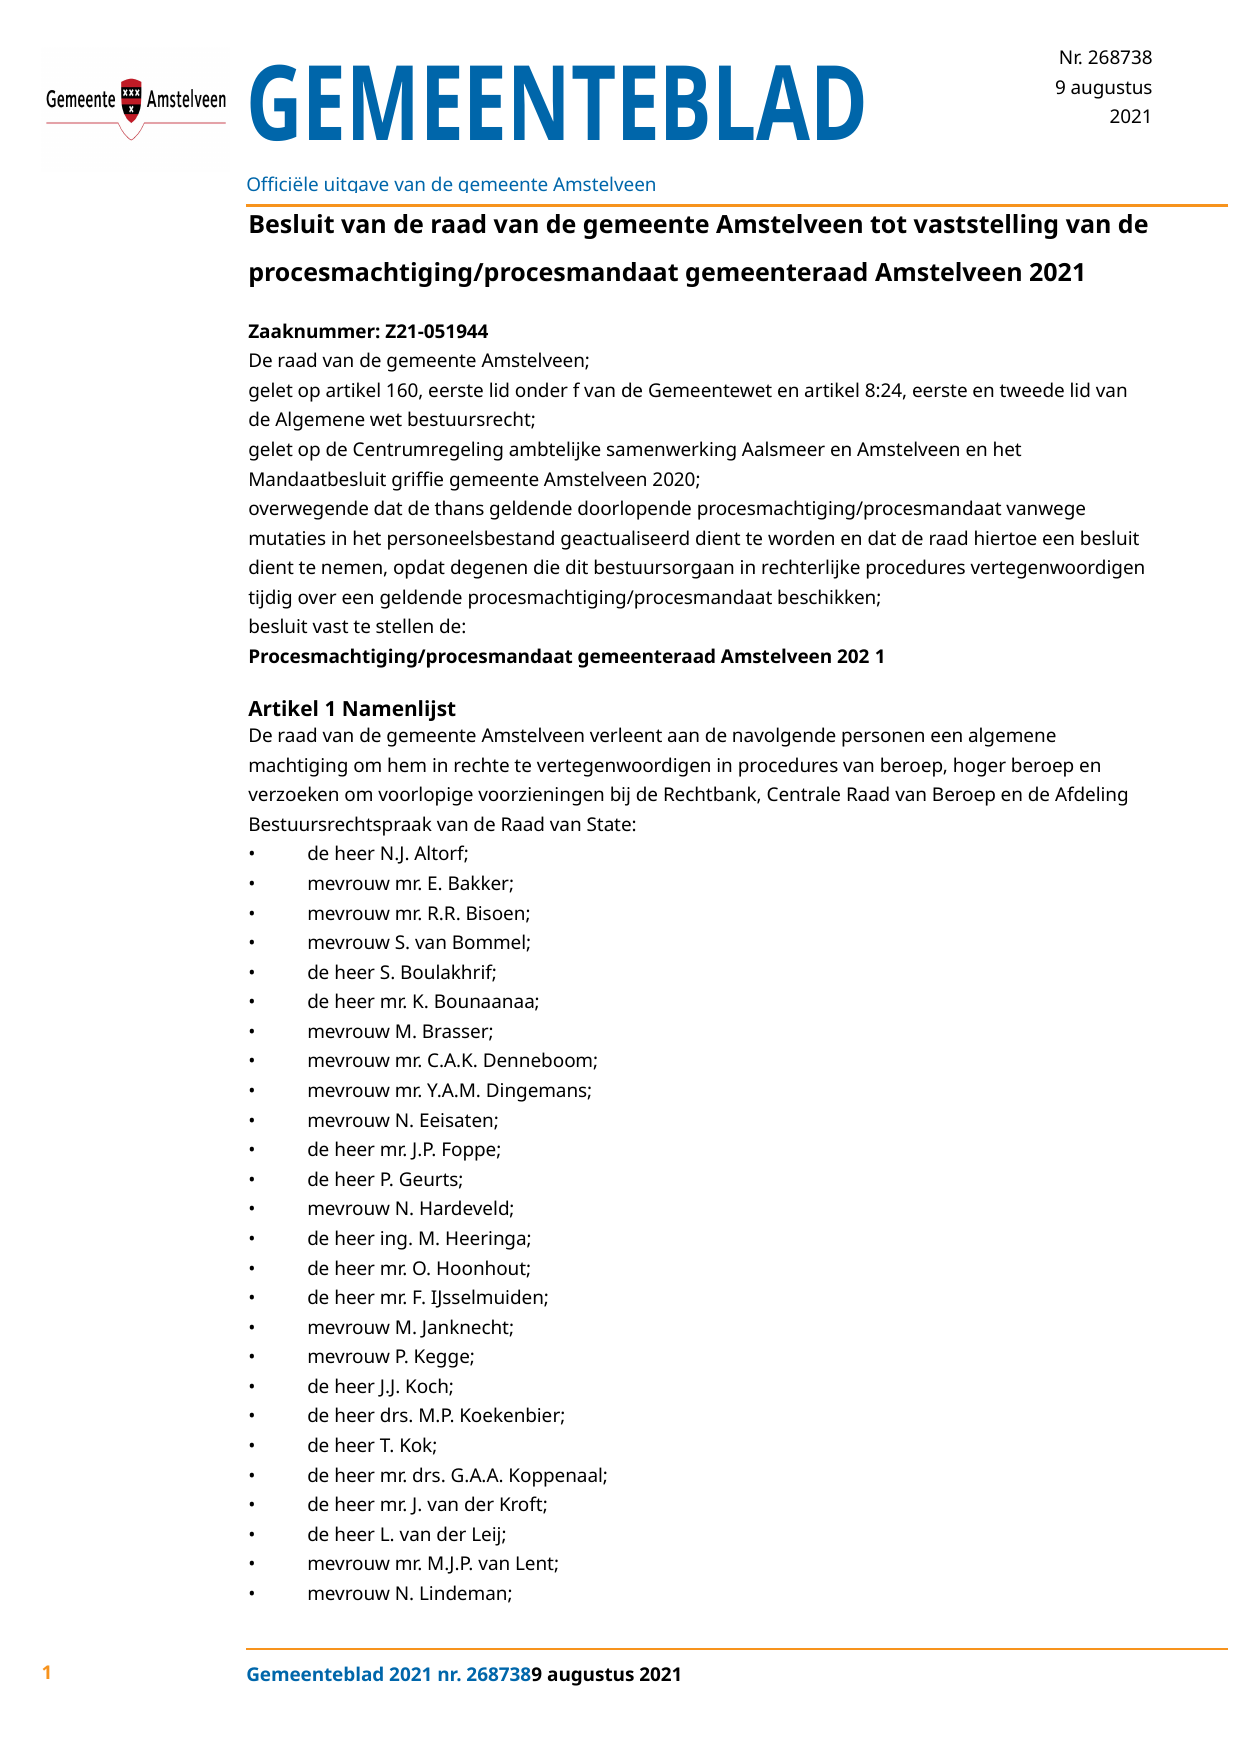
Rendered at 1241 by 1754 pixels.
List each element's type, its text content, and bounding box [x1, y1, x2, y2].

list de heer mr. O. Hoonhout; [248, 1255, 1152, 1280]
list mevrouw M. Brasser; [248, 1018, 1152, 1044]
text gelet op de Centrumregeling ambtelijke samenwerking Aalsmeer en Amstelveen en het Mandaatbesluit griffie gemeente Amstelveen 2020; [248, 436, 1152, 492]
list de heer L. van der Leij; [248, 1521, 1152, 1547]
list de heer mr. K. Bounaanaa; [248, 988, 1152, 1014]
text Artikel 1 Namenlijst [248, 694, 1152, 722]
text Besluit van de raad van de gemeente Amstelveen tot vaststelling van de procesmachtiging/procesmandaat gemeenteraad Amstelveen 2021 [248, 207, 1152, 288]
text besluit vast te stellen de: [248, 614, 1152, 639]
list de heer N.J. Altorf; [248, 841, 1152, 866]
list mevrouw mr. E. Bakker; [248, 870, 1152, 896]
text Procesmachtiging/procesmandaat gemeenteraad Amstelveen 202 1 [248, 643, 1152, 669]
text overwegende dat de thans geldende doorlopende procesmachtiging/procesmandaat vanwege mutaties in het personeelsbestand geactualiseerd dient te worden en dat de raad hiertoe een besluit dient te nemen, opdat degenen die dit bestuursorgaan in rechterlijke procedures vertegenwoordigen tijdig over een geldende procesmachtiging/procesmandaat beschikken; [248, 495, 1152, 610]
list mevrouw S. van Bommel; [248, 929, 1152, 955]
list de heer ing. M. Heeringa; [248, 1225, 1152, 1251]
list mevrouw mr. M.J.P. van Lent; [248, 1551, 1152, 1576]
text De raad van de gemeente Amstelveen; [248, 347, 1152, 373]
list de heer J.J. Koch; [248, 1373, 1152, 1399]
list mevrouw N. Lindeman; [248, 1580, 1152, 1606]
list de heer T. Kok; [248, 1432, 1152, 1458]
list mevrouw N. Eeisaten; [248, 1107, 1152, 1132]
list de heer mr. drs. G.A.A. Koppenaal; [248, 1462, 1152, 1487]
text Zaaknummer: Z21-051944 [248, 318, 1152, 344]
list de heer mr. J.P. Foppe; [248, 1136, 1152, 1162]
list mevrouw P. Kegge; [248, 1343, 1152, 1369]
list de heer mr. F. IJsselmuiden; [248, 1284, 1152, 1310]
list de heer P. Geurts; [248, 1166, 1152, 1192]
list mevrouw mr. C.A.K. Denneboom; [248, 1048, 1152, 1073]
picture [41, 47, 231, 172]
list mevrouw mr. R.R. Bisoen; [248, 900, 1152, 925]
text De raad van de gemeente Amstelveen verleent aan de navolgende personen een algemene machtiging om hem in rechte te vertegenwoordigen in procedures van beroep, hoger beroep en verzoeken om voorlopige voorzieningen bij de Rechtbank, Centrale Raad van Beroep en de Afdeling Bestuursrechtspraak van de Raad van State: [248, 722, 1152, 837]
list de heer mr. J. van der Kroft; [248, 1491, 1152, 1517]
list mevrouw M. Janknecht; [248, 1314, 1152, 1339]
list mevrouw N. Hardeveld; [248, 1196, 1152, 1221]
list de heer drs. M.P. Koekenbier; [248, 1403, 1152, 1428]
list de heer S. Boulakhrif; [248, 959, 1152, 984]
text gelet op artikel 160, eerste lid onder f van de Gemeentewet en artikel 8:24, eerste en tweede lid van de Algemene wet bestuursrecht; [248, 377, 1152, 432]
list mevrouw mr. Y.A.M. Dingemans; [248, 1077, 1152, 1103]
